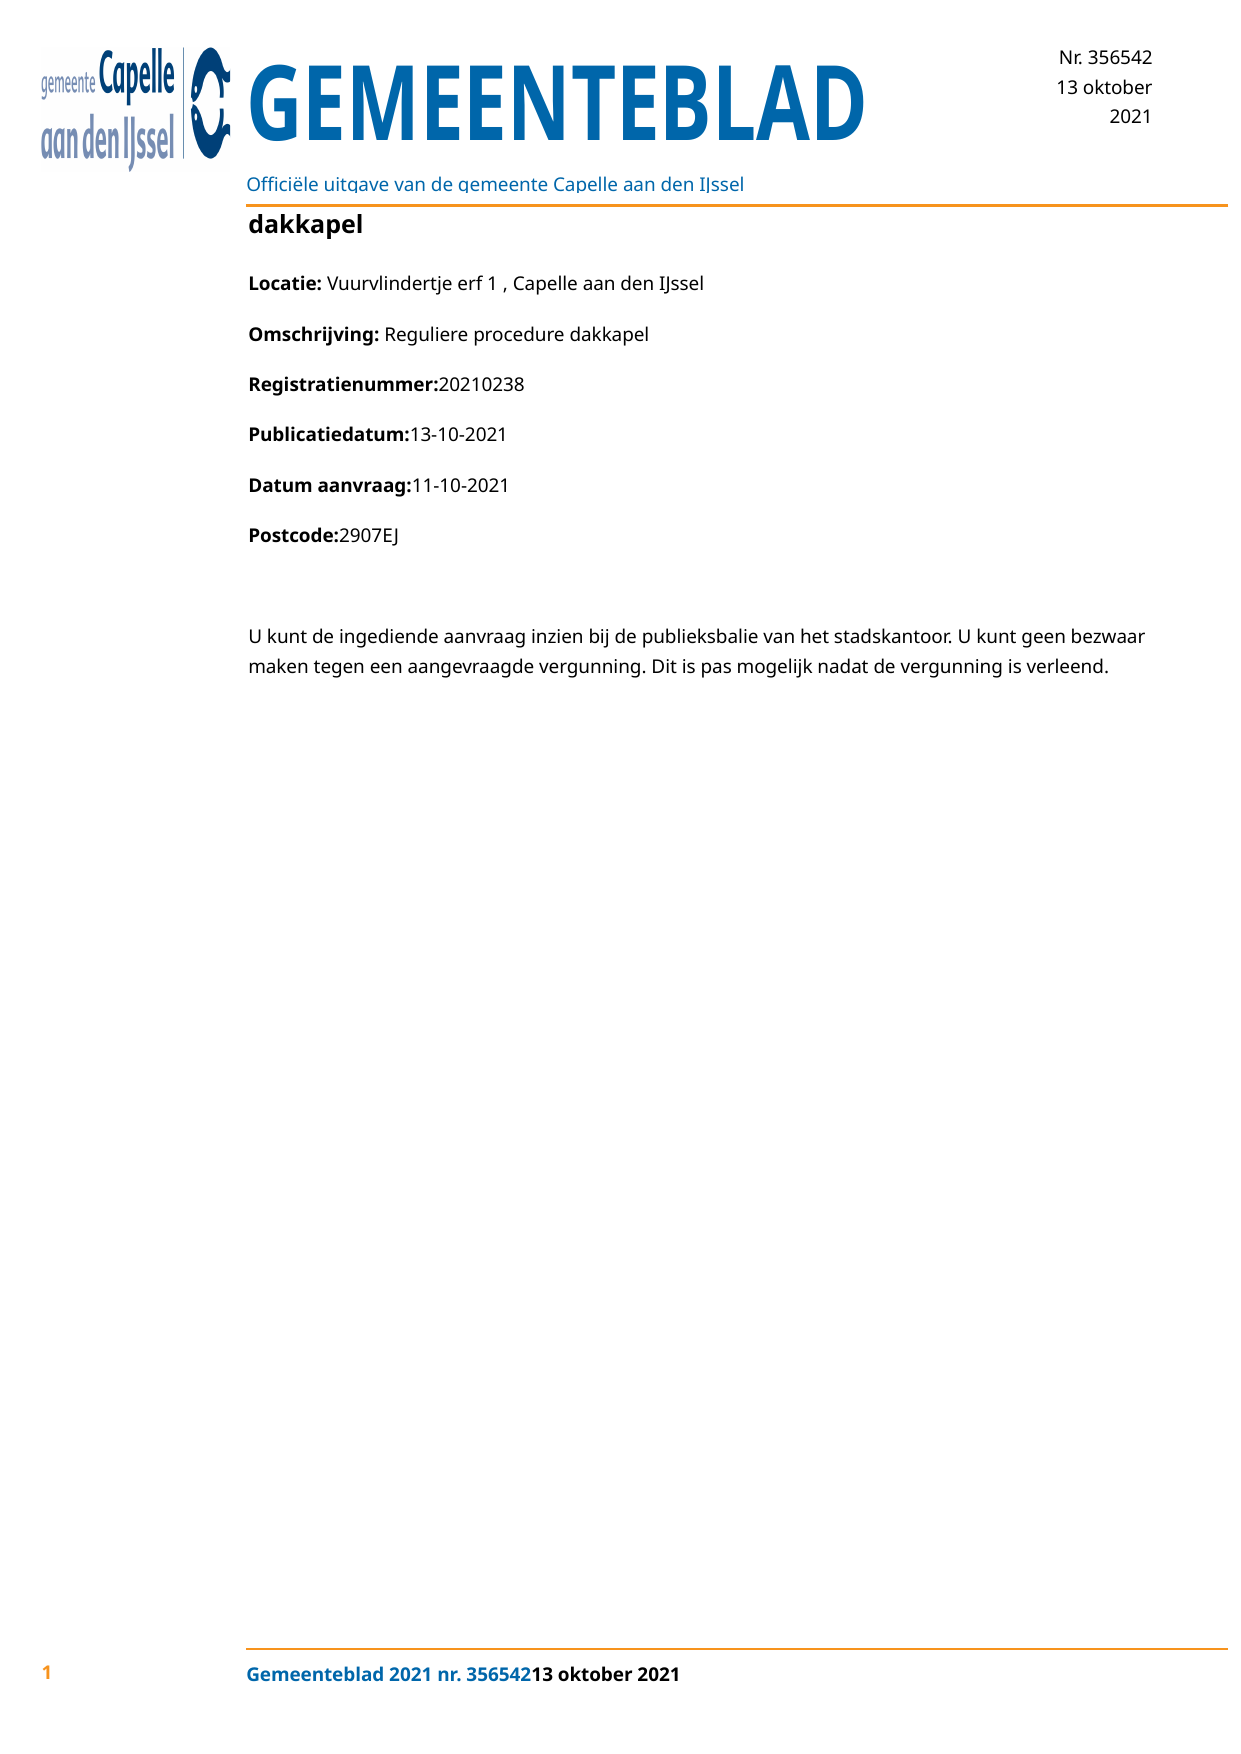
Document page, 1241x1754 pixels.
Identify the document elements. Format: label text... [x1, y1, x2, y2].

text Omschrijving: Reguliere procedure dakkapel [248, 321, 1152, 346]
text Datum aanvraag:11-10-2021 [248, 472, 1152, 498]
text dakkapel [248, 207, 1152, 241]
picture [41, 47, 231, 172]
text U kunt de ingediende aanvraag inzien bij de publieksbalie van het stadskantoor. U kunt geen bezwaar maken tegen een aangevraagde vergunning. Dit is pas mogelijk nadat de vergunning is verleend. [248, 623, 1152, 678]
text Postcode:2907EJ [248, 522, 1152, 548]
text Locatie: Vuurvlindertje erf 1 , Capelle aan den IJssel [248, 270, 1152, 296]
text Registratienummer:20210238 [248, 371, 1152, 397]
text Publicatiedatum:13-10-2021 [248, 422, 1152, 447]
